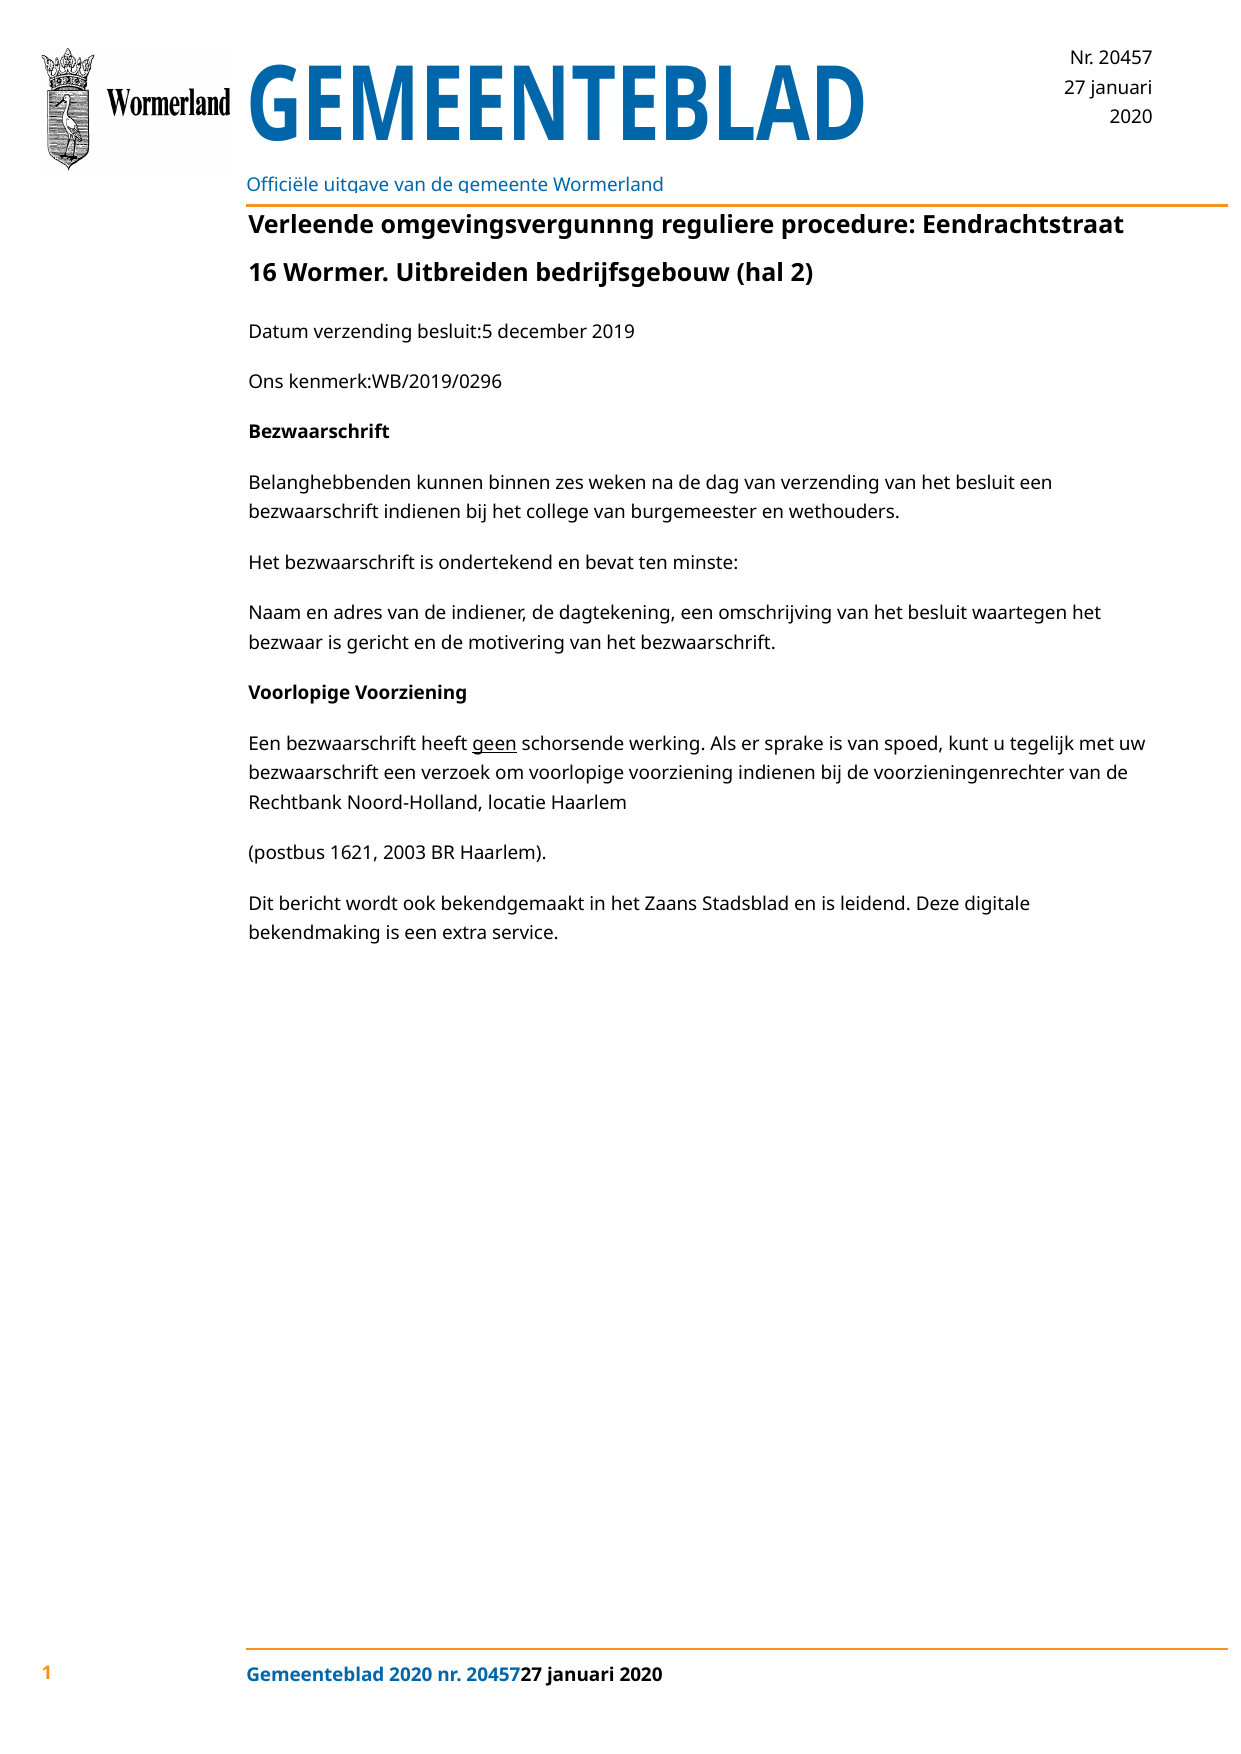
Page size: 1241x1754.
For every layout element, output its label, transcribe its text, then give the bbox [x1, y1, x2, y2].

text Naam en adres van de indiener, de dagtekening, een omschrijving van het besluit waartegen het bezwaar is gericht en de motivering van het bezwaarschrift. [248, 599, 1152, 655]
text Ons kenmerk:WB/2019/0296 [248, 368, 1152, 394]
text Het bezwaarschrift is ondertekend en bevat ten minste: [248, 549, 1152, 575]
text Een bezwaarschrift heeft geen schorsende werking. Als er sprake is van spoed, kunt u tegelijk met uw bezwaarschrift een verzoek om voorlopige voorziening indienen bij de voorzieningenrechter van de Rechtbank Noord-Holland, locatie Haarlem [248, 730, 1152, 815]
text Voorlopige Voorziening [248, 679, 1152, 705]
text Dit bericht wordt ook bekendgemaakt in het Zaans Stadsblad en is leidend. Deze digitale bekendmaking is een extra service. [248, 890, 1152, 945]
text Belanghebbenden kunnen binnen zes weken na de dag van verzending van het besluit een bezwaarschrift indienen bij het college van burgemeester en wethouders. [248, 469, 1152, 524]
text (postbus 1621, 2003 BR Haarlem). [248, 839, 1152, 865]
text Datum verzending besluit:5 december 2019 [248, 318, 1152, 344]
text Verleende omgevingsvergunnng reguliere procedure: Eendrachtstraat 16 Wormer. Uitbreiden bedrijfsgebouw (hal 2) [248, 207, 1152, 288]
text Bezwaarschrift [248, 419, 1152, 444]
picture [41, 47, 231, 172]
